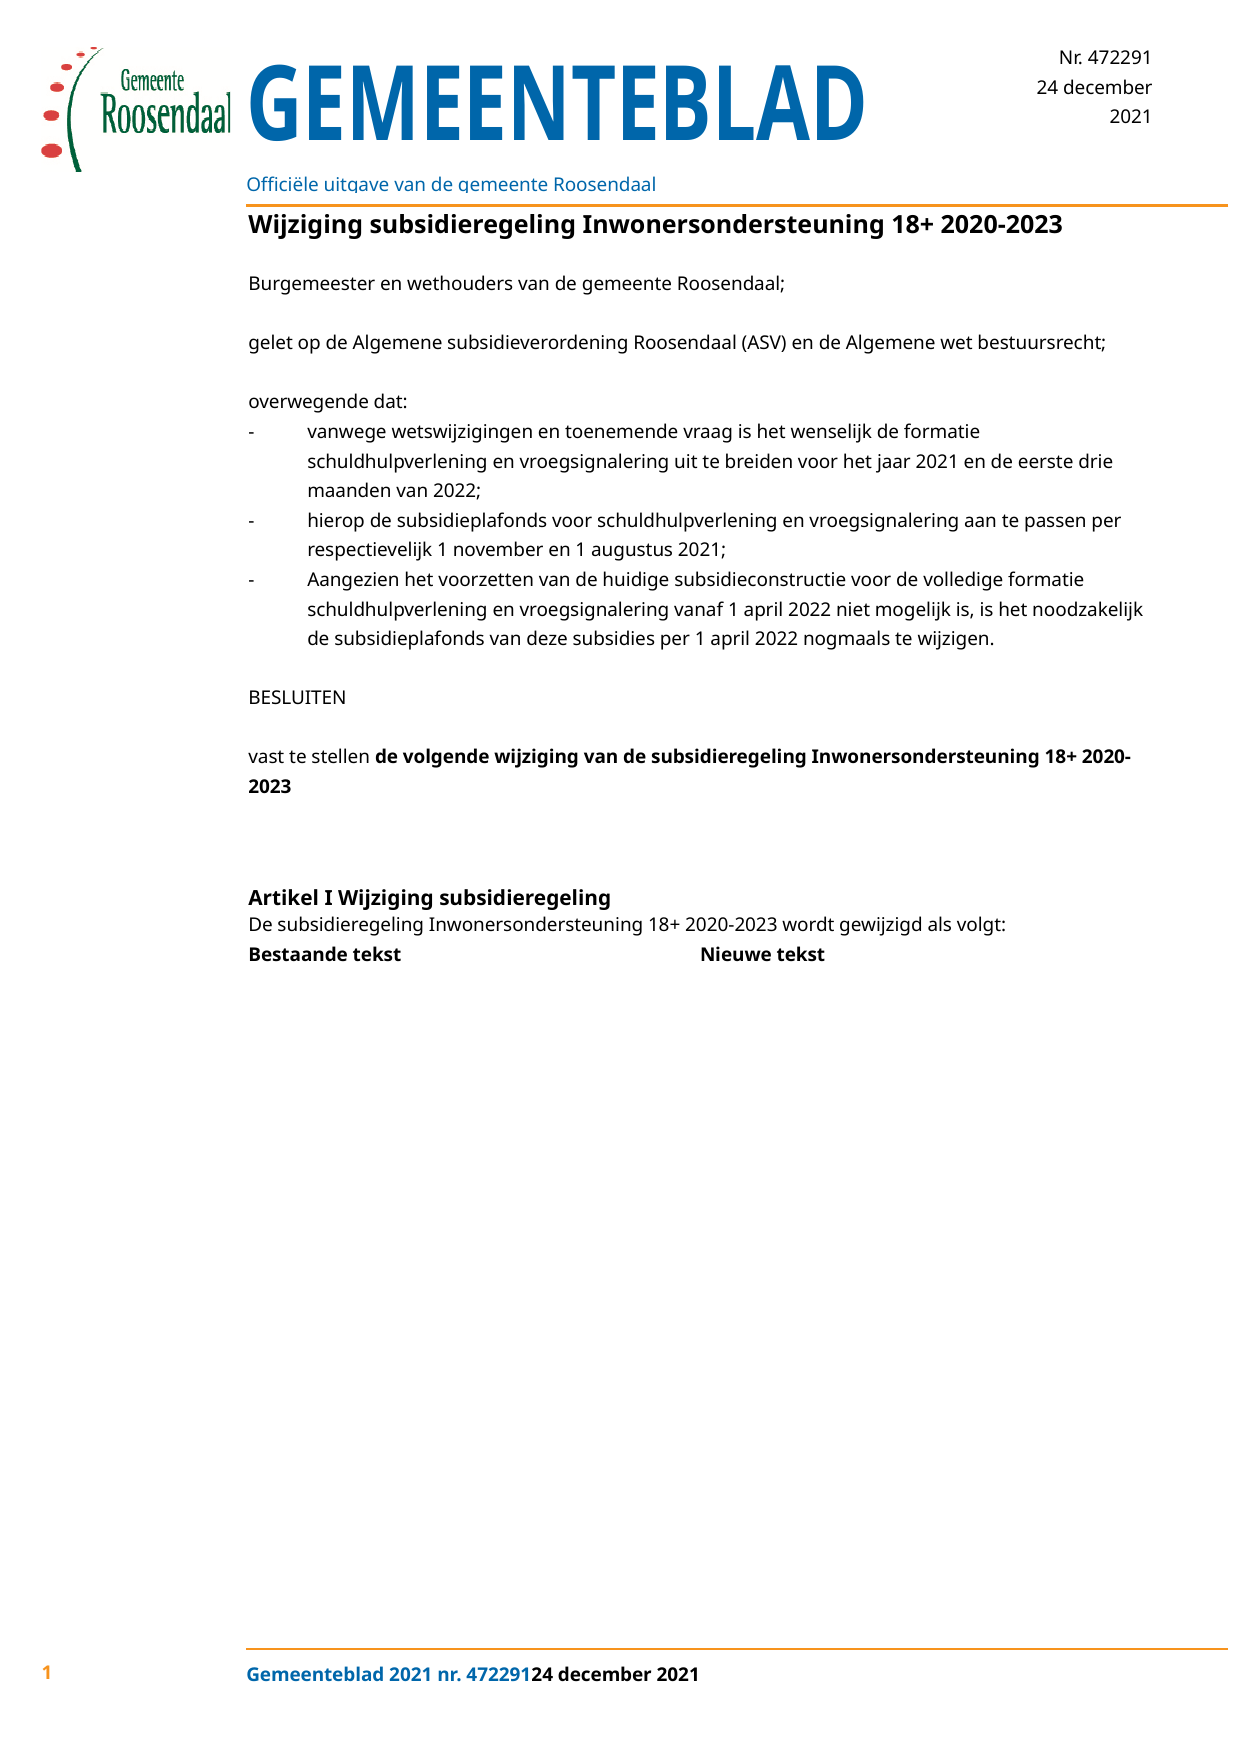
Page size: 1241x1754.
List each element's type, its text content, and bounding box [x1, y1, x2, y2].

text Artikel I Wijziging subsidieregeling [248, 883, 1152, 911]
text Wijziging subsidieregeling Inwonersondersteuning 18+ 2020-2023 [248, 207, 1152, 241]
list Aangezien het voorzetten van de huidige subsidieconstructie voor de volledige formatie schuldhulpverlening en vroegsignalering vanaf 1 april 2022 niet mogelijk is, is het noodzakelijk de subsidieplafonds van deze subsidies per 1 april 2022 nogmaals te wijzigen. [248, 566, 1152, 651]
list vanwege wetswijzigingen en toenemende vraag is het wenselijk de formatie schuldhulpverlening en vroegsignalering uit te breiden voor het jaar 2021 en de eerste drie maanden van 2022; [248, 418, 1152, 503]
text overwegende dat: [248, 389, 1152, 414]
picture [41, 47, 231, 172]
text gelet op de Algemene subsidieverordening Roosendaal (ASV) en de Algemene wet bestuursrecht; [248, 329, 1152, 355]
text vast te stellen de volgende wijziging van de subsidieregeling Inwonersondersteuning 18+ 2020-2023 [248, 744, 1152, 799]
table_header Bestaande tekst [248, 941, 700, 967]
list hierop de subsidieplafonds voor schuldhulpverlening en vroegsignalering aan te passen per respectievelijk 1 november en 1 augustus 2021; [248, 507, 1152, 562]
text BESLUITEN [248, 684, 1152, 710]
text Burgemeester en wethouders van de gemeente Roosendaal; [248, 270, 1152, 296]
table_header Nieuwe tekst [700, 941, 1152, 967]
text De subsidieregeling Inwonersondersteuning 18+ 2020-2023 wordt gewijzigd als volgt: [248, 911, 1152, 937]
